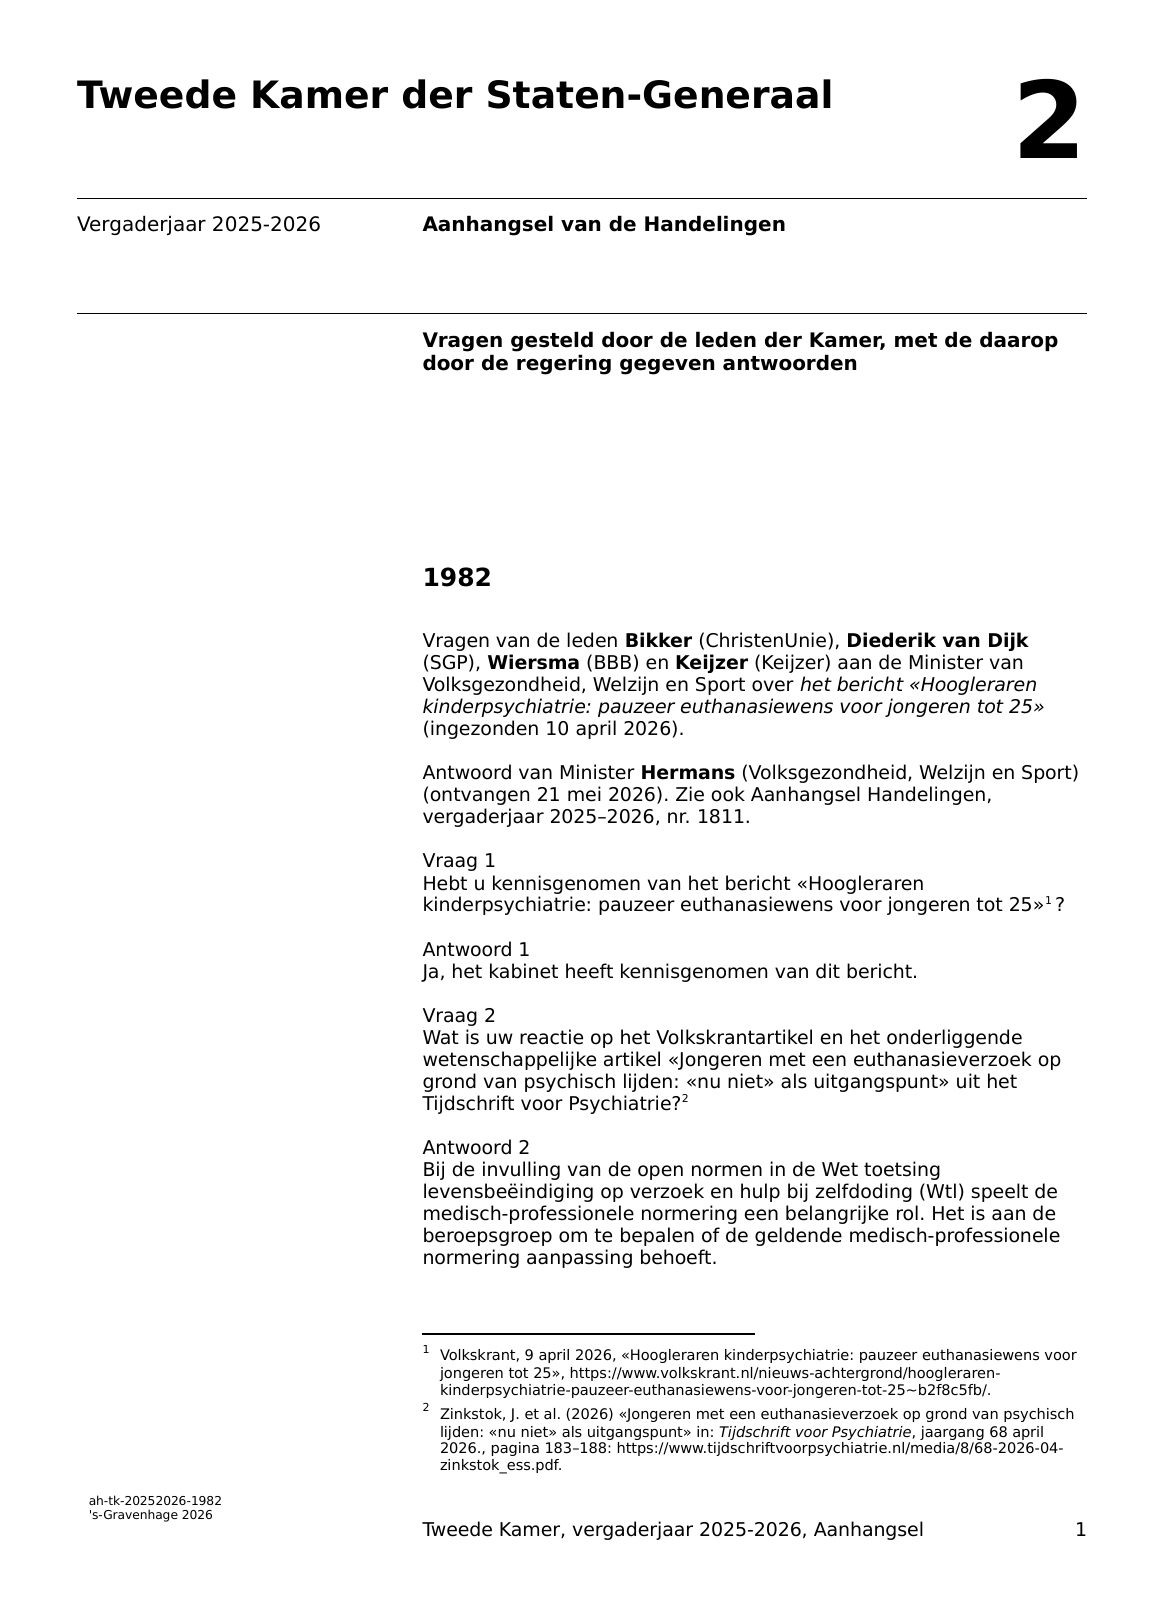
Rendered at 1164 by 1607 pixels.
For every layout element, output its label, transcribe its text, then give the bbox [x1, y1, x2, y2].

text Bij de invulling van de open normen in de Wet toetsing levensbeëindiging op verzoek en hulp bij zelfdoding (Wtl) speelt de medisch-professionele normering een belangrijke rol. Het is aan de beroepsgroep om te bepalen of de geldende medisch-professionele normering aanpassing behoeft. [422, 1159, 1087, 1269]
text ah-tk-20252026-1982 [88, 1494, 323, 1508]
text 's-Gravenhage 2026 [88, 1508, 323, 1522]
text Vraag 2 [422, 1005, 1087, 1027]
table_header Tweede Kamer der Staten-Generaal [77, 59, 886, 198]
text 1982 [422, 563, 1087, 592]
text Zinkstok, J. et al. (2026) «Jongeren met een euthanasieverzoek op grond van psychisch lijden: «nu niet» als uitgangspunt» in: Tijdschrift voor Psychiatrie, jaargang 68 april 2026., pagina 183–188: https://www.tijdschriftvoorpsychiatrie.nl/media/8/68-2026-04-zinkstok_ess.pdf. [422, 1402, 1087, 1474]
text Antwoord van Minister Hermans (Volksgezondheid, Welzijn en Sport) (ontvangen 21 mei 2026). Zie ook Aanhangsel Handelingen, vergaderjaar 2025–2026, nr. 1811. [422, 762, 1087, 828]
table_cell Vragen gesteld door de leden der Kamer, met de daarop door de regering gegeven antwoorden [422, 314, 1087, 375]
text Volkskrant, 9 april 2026, «Hoogleraren kinderpsychiatrie: pauzeer euthanasiewens voor jongeren tot 25», https://www.volkskrant.nl/nieuws-achtergrond/hoogleraren-kinderpsychiatrie-pauzeer-euthanasiewens-voor-jongeren-tot-25~b2f8c5fb/. [422, 1343, 1087, 1399]
text Antwoord 2 [422, 1137, 1087, 1159]
text Antwoord 1 [422, 938, 1087, 961]
text Ja, het kabinet heeft kennisgenomen van dit bericht. [422, 961, 1087, 982]
table_cell [77, 314, 422, 375]
text Vraag 1 [422, 850, 1087, 872]
table_cell Vergaderjaar 2025-2026 [77, 199, 422, 313]
text Wat is uw reactie op het Volkskrantartikel en het onderliggende wetenschappelijke artikel «Jongeren met een euthanasieverzoek op grond van psychisch lijden: «nu niet» als uitgangspunt» uit het Tijdschrift voor Psychiatrie? [422, 1027, 1087, 1114]
text Vragen van de leden Bikker (ChristenUnie), Diederik van Dijk (SGP), Wiersma (BBB) en Keijzer (Keijzer) aan de Minister van Volksgezondheid, Welzijn en Sport over het bericht «Hoogleraren kinderpsychiatrie: pauzeer euthanasiewens voor jongeren tot 25» (ingezonden 10 april 2026). [422, 630, 1087, 740]
table_cell Aanhangsel van de Handelingen [422, 199, 1087, 313]
table_header 2 [886, 59, 1087, 198]
text Hebt u kennisgenomen van het bericht «Hoogleraren kinderpsychiatrie: pauzeer euthanasiewens voor jongeren tot 25»? [422, 872, 1087, 916]
